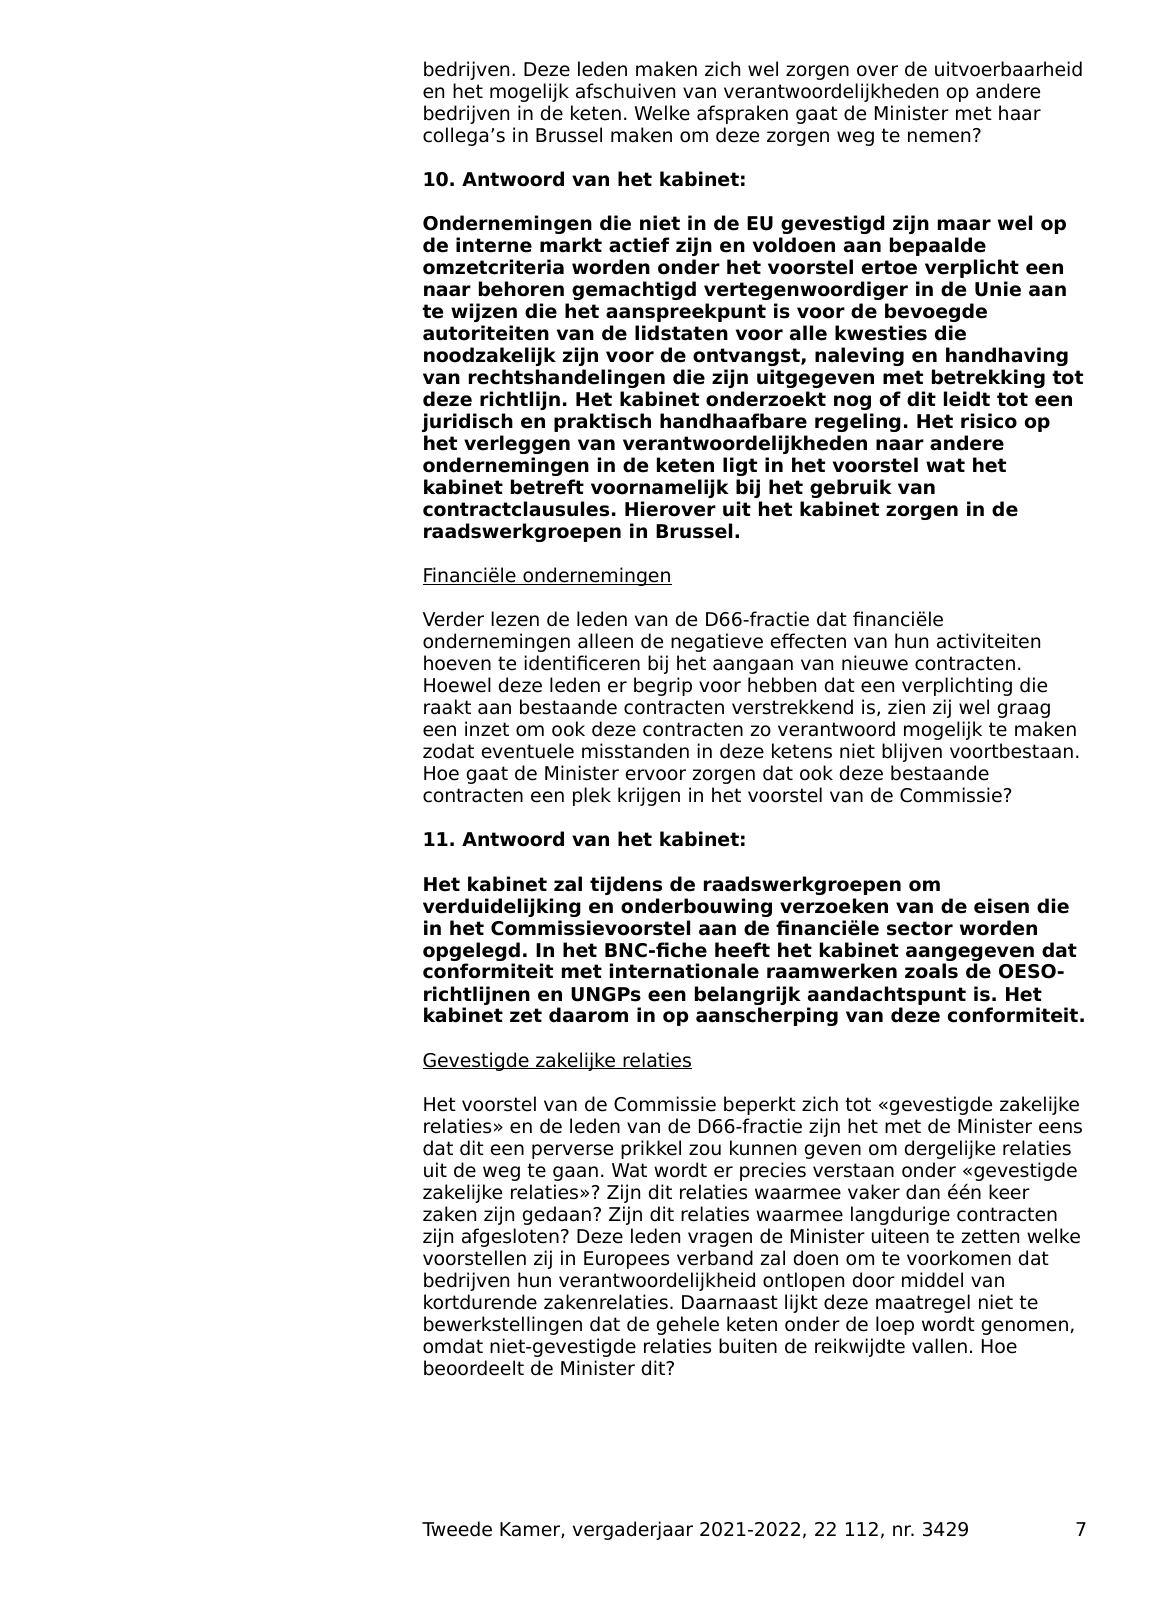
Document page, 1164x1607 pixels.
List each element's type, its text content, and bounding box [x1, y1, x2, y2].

text Het voorstel van de Commissie beperkt zich tot «gevestigde zakelijke relaties» en de leden van de D66-fractie zijn het met de Minister eens dat dit een perverse prikkel zou kunnen geven om dergelijke relaties uit de weg te gaan. Wat wordt er precies verstaan onder «gevestigde zakelijke relaties»? Zijn dit relaties waarmee vaker dan één keer zaken zijn gedaan? Zijn dit relaties waarmee langdurige contracten zijn afgesloten? Deze leden vragen de Minister uiteen te zetten welke voorstellen zij in Europees verband zal doen om te voorkomen dat bedrijven hun verantwoordelijkheid ontlopen door middel van kortdurende zakenrelaties. Daarnaast lijkt deze maatregel niet te bewerkstellingen dat de gehele keten onder de loep wordt genomen, omdat niet-gevestigde relaties buiten de reikwijdte vallen. Hoe beoordeelt de Minister dit? [422, 1094, 1087, 1379]
text bedrijven. Deze leden maken zich wel zorgen over de uitvoerbaarheid en het mogelijk afschuiven van verantwoordelijkheden op andere bedrijven in de keten. Welke afspraken gaat de Minister met haar collega’s in Brussel maken om deze zorgen weg te nemen? [422, 59, 1087, 147]
text Ondernemingen die niet in de EU gevestigd zijn maar wel op de interne markt actief zijn en voldoen aan bepaalde omzetcriteria worden onder het voorstel ertoe verplicht een naar behoren gemachtigd vertegenwoordiger in de Unie aan te wijzen die het aanspreekpunt is voor de bevoegde autoriteiten van de lidstaten voor alle kwesties die noodzakelijk zijn voor de ontvangst, naleving en handhaving van rechtshandelingen die zijn uitgegeven met betrekking tot deze richtlijn. Het kabinet onderzoekt nog of dit leidt tot een juridisch en praktisch handhaafbare regeling. Het risico op het verleggen van verantwoordelijkheden naar andere ondernemingen in de keten ligt in het voorstel wat het kabinet betreft voornamelijk bij het gebruik van contractclausules. Hierover uit het kabinet zorgen in de raadswerkgroepen in Brussel. [422, 213, 1087, 543]
subtitle Financiële ondernemingen [422, 565, 1087, 587]
text Het kabinet zal tijdens de raadswerkgroepen om verduidelijking en onderbouwing verzoeken van de eisen die in het Commissievoorstel aan de financiële sector worden opgelegd. In het BNC-fiche heeft het kabinet aangegeven dat conformiteit met internationale raamwerken zoals de OESO-richtlijnen en UNGPs een belangrijk aandachtspunt is. Het kabinet zet daarom in op aanscherping van deze conformiteit. [422, 873, 1087, 1027]
subtitle 11. Antwoord van het kabinet: [422, 829, 1087, 851]
subtitle 10. Antwoord van het kabinet: [422, 169, 1087, 191]
subtitle Gevestigde zakelijke relaties [422, 1049, 1087, 1072]
text Verder lezen de leden van de D66-fractie dat financiële ondernemingen alleen de negatieve effecten van hun activiteiten hoeven te identificeren bij het aangaan van nieuwe contracten. Hoewel deze leden er begrip voor hebben dat een verplichting die raakt aan bestaande contracten verstrekkend is, zien zij wel graag een inzet om ook deze contracten zo verantwoord mogelijk te maken zodat eventuele misstanden in deze ketens niet blijven voortbestaan. Hoe gaat de Minister ervoor zorgen dat ook deze bestaande contracten een plek krijgen in het voorstel van de Commissie? [422, 609, 1087, 807]
